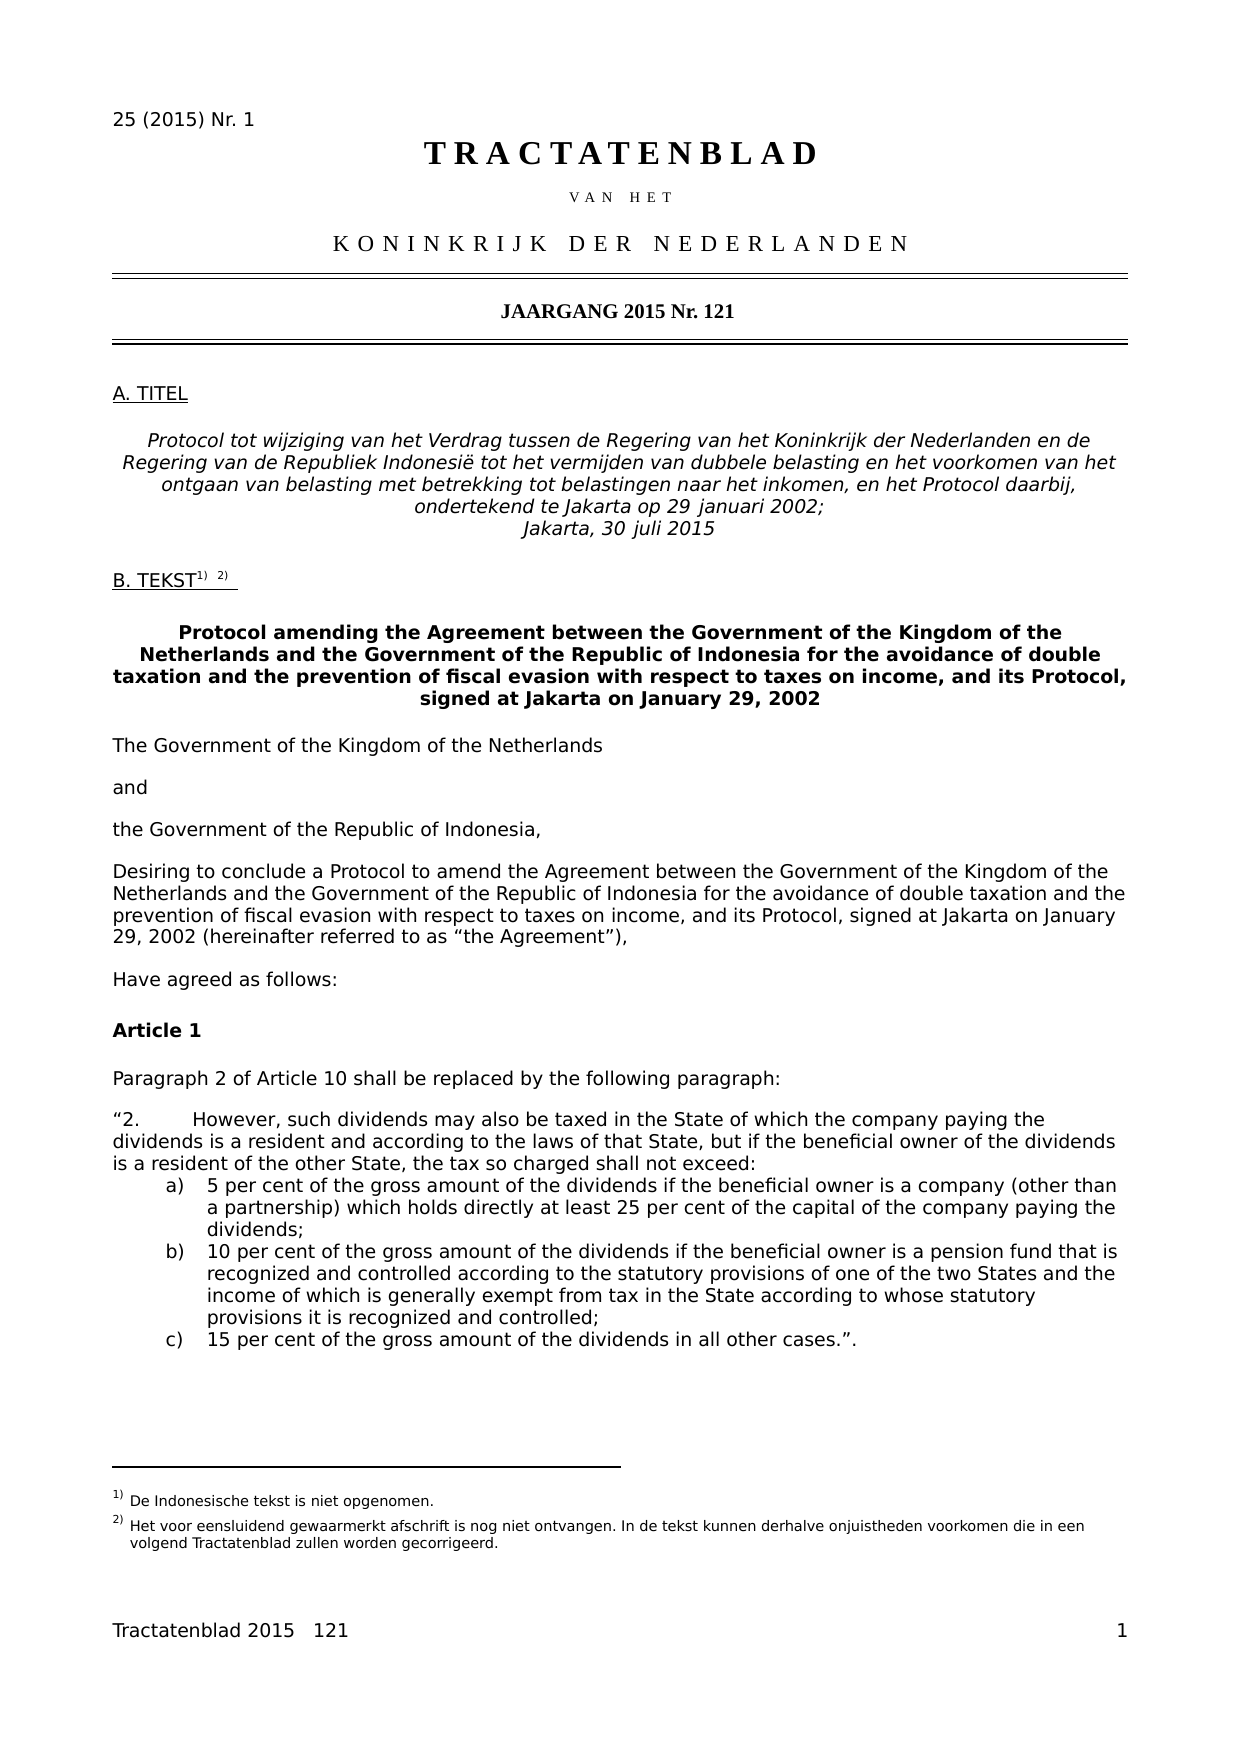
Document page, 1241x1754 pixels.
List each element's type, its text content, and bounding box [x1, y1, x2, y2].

text Paragraph 2 of Article 10 shall be replaced by the following paragraph: [112, 1067, 1128, 1089]
text JAARGANG 2015 Nr. 121 [112, 299, 1128, 323]
text VAN HET [112, 189, 1128, 206]
subtitle B. TEKST [112, 570, 1128, 592]
text a) 5 per cent of the gross amount of the dividends if the beneficial owner is a company (other than a partnership) which holds directly at least 25 per cent of the capital of the company paying the dividends; [165, 1175, 1128, 1241]
text Protocol tot wijziging van het Verdrag tussen de Regering van het Koninkrijk der Nederlanden en de Regering van de Republiek Indonesië tot het vermijden van dubbele belasting en het voorkomen van het ontgaan van belasting met betrekking tot belastingen naar het inkomen, en het Protocol daarbij, ondertekend te Jakarta op 29 januari 2002; [112, 430, 1128, 518]
subtitle A. TITEL [112, 383, 1128, 405]
text 25 (2015) Nr. 1 [112, 109, 1128, 131]
text The Government of the Kingdom of the Netherlands [112, 734, 1128, 757]
text “2. However, such dividends may also be taxed in the State of which the company paying the dividends is a resident and according to the laws of that State, but if the beneficial owner of the dividends is a resident of the other State, the tax so charged shall not exceed: [112, 1109, 1128, 1175]
text TRACTATENBLAD [112, 133, 1128, 172]
text Desiring to conclude a Protocol to amend the Agreement between the Government of the Kingdom of the Netherlands and the Government of the Republic of Indonesia for the avoidance of double taxation and the prevention of fiscal evasion with respect to taxes on income, and its Protocol, signed at Jakarta on January 29, 2002 (hereinafter referred to as “the Agreement”), [112, 861, 1128, 948]
subtitle Protocol amending the Agreement between the Government of the Kingdom of the Netherlands and the Government of the Republic of Indonesia for the avoidance of double taxation and the prevention of fiscal evasion with respect to taxes on income, and its Protocol, signed at Jakarta on January 29, 2002 [112, 622, 1128, 709]
text the Government of the Republic of Indonesia, [112, 818, 1128, 841]
text Het voor eensluidend gewaarmerkt afschrift is nog niet ontvangen. In de tekst kunnen derhalve onjuistheden voorkomen die in een volgend Tractatenblad zullen worden gecorrigeerd. [112, 1513, 1128, 1552]
text Jakarta, 30 juli 2015 [112, 518, 1128, 540]
text Have agreed as follows: [112, 968, 1128, 990]
text b) 10 per cent of the gross amount of the dividends if the beneficial owner is a pension fund that is recognized and controlled according to the statutory provisions of one of the two States and the income of which is generally exempt from tax in the State according to whose statutory provisions it is recognized and controlled; [165, 1241, 1128, 1329]
text and [112, 777, 1128, 798]
text KONINKRIJK DER NEDERLANDEN [112, 229, 1128, 256]
text c) 15 per cent of the gross amount of the dividends in all other cases.”. [165, 1329, 1128, 1351]
text De Indonesische tekst is niet opgenomen. [112, 1488, 1128, 1510]
subtitle Article 1 [112, 1020, 1128, 1042]
